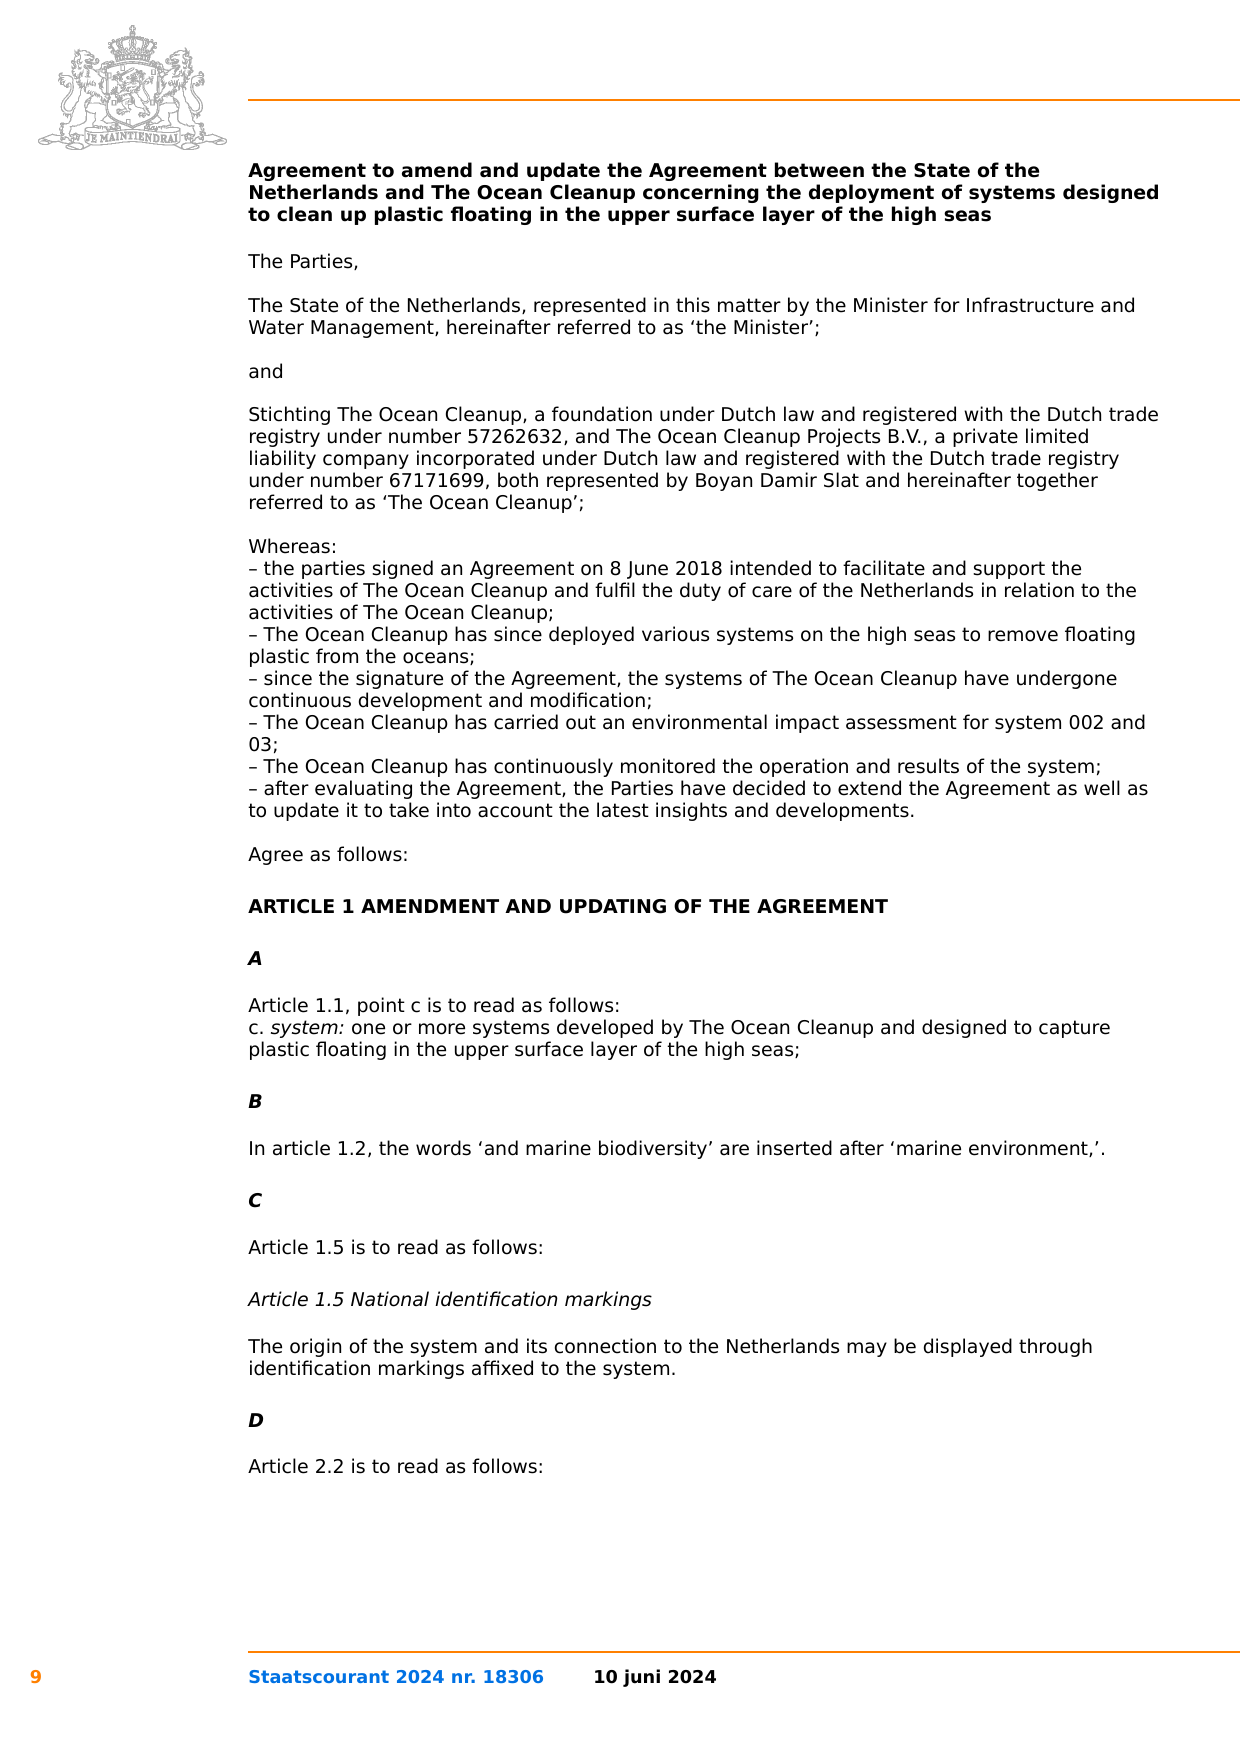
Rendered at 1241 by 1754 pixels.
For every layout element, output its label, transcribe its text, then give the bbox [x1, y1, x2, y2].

text Agree as follows: [248, 844, 1163, 866]
text and [248, 361, 1163, 382]
text – the parties signed an Agreement on 8 June 2018 intended to facilitate and support the activities of The Ocean Cleanup and fulfil the duty of care of the Netherlands in relation to the activities of The Ocean Cleanup; [248, 558, 1163, 624]
subtitle C [248, 1189, 1163, 1212]
text Article 1.1, point c is to read as follows: [248, 995, 1163, 1017]
text The origin of the system and its connection to the Netherlands may be displayed through identification markings affixed to the system. [248, 1336, 1163, 1379]
text Stichting The Ocean Cleanup, a foundation under Dutch law and registered with the Dutch trade registry under number 57262632, and The Ocean Cleanup Projects B.V., a private limited liability company incorporated under Dutch law and registered with the Dutch trade registry under number 67171699, both represented by Boyan Damir Slat and hereinafter together referred to as ‘The Ocean Cleanup’; [248, 404, 1163, 514]
text – The Ocean Cleanup has carried out an environmental impact assessment for system 002 and 03; [248, 712, 1163, 756]
subtitle ARTICLE 1 AMENDMENT AND UPDATING OF THE AGREEMENT [248, 896, 1163, 918]
text The Parties, [248, 251, 1163, 273]
text The State of the Netherlands, represented in this matter by the Minister for Infrastructure and Water Management, hereinafter referred to as ‘the Minister’; [248, 295, 1163, 339]
subtitle B [248, 1091, 1163, 1113]
text – The Ocean Cleanup has since deployed various systems on the high seas to remove floating plastic from the oceans; [248, 624, 1163, 668]
subtitle D [248, 1409, 1163, 1431]
text – after evaluating the Agreement, the Parties have decided to extend the Agreement as well as to update it to take into account the latest insights and developments. [248, 778, 1163, 822]
subtitle Agreement to amend and update the Agreement between the State of the Netherlands and The Ocean Cleanup concerning the deployment of systems designed to clean up plastic floating in the upper surface layer of the high seas [248, 160, 1163, 226]
picture [38, 25, 227, 150]
subtitle A [248, 948, 1163, 970]
text c. system: one or more systems developed by The Ocean Cleanup and designed to capture plastic floating in the upper surface layer of the high seas; [248, 1017, 1163, 1061]
text – The Ocean Cleanup has continuously monitored the operation and results of the system; [248, 756, 1163, 778]
subtitle Article 1.5 National identification markings [248, 1288, 1163, 1311]
text Whereas: [248, 536, 1163, 558]
text – since the signature of the Agreement, the systems of The Ocean Cleanup have undergone continuous development and modification; [248, 668, 1163, 712]
text Article 1.5 is to read as follows: [248, 1237, 1163, 1258]
text In article 1.2, the words ‘and marine biodiversity’ are inserted after ‘marine environment,’. [248, 1138, 1163, 1159]
text Article 2.2 is to read as follows: [248, 1456, 1163, 1478]
